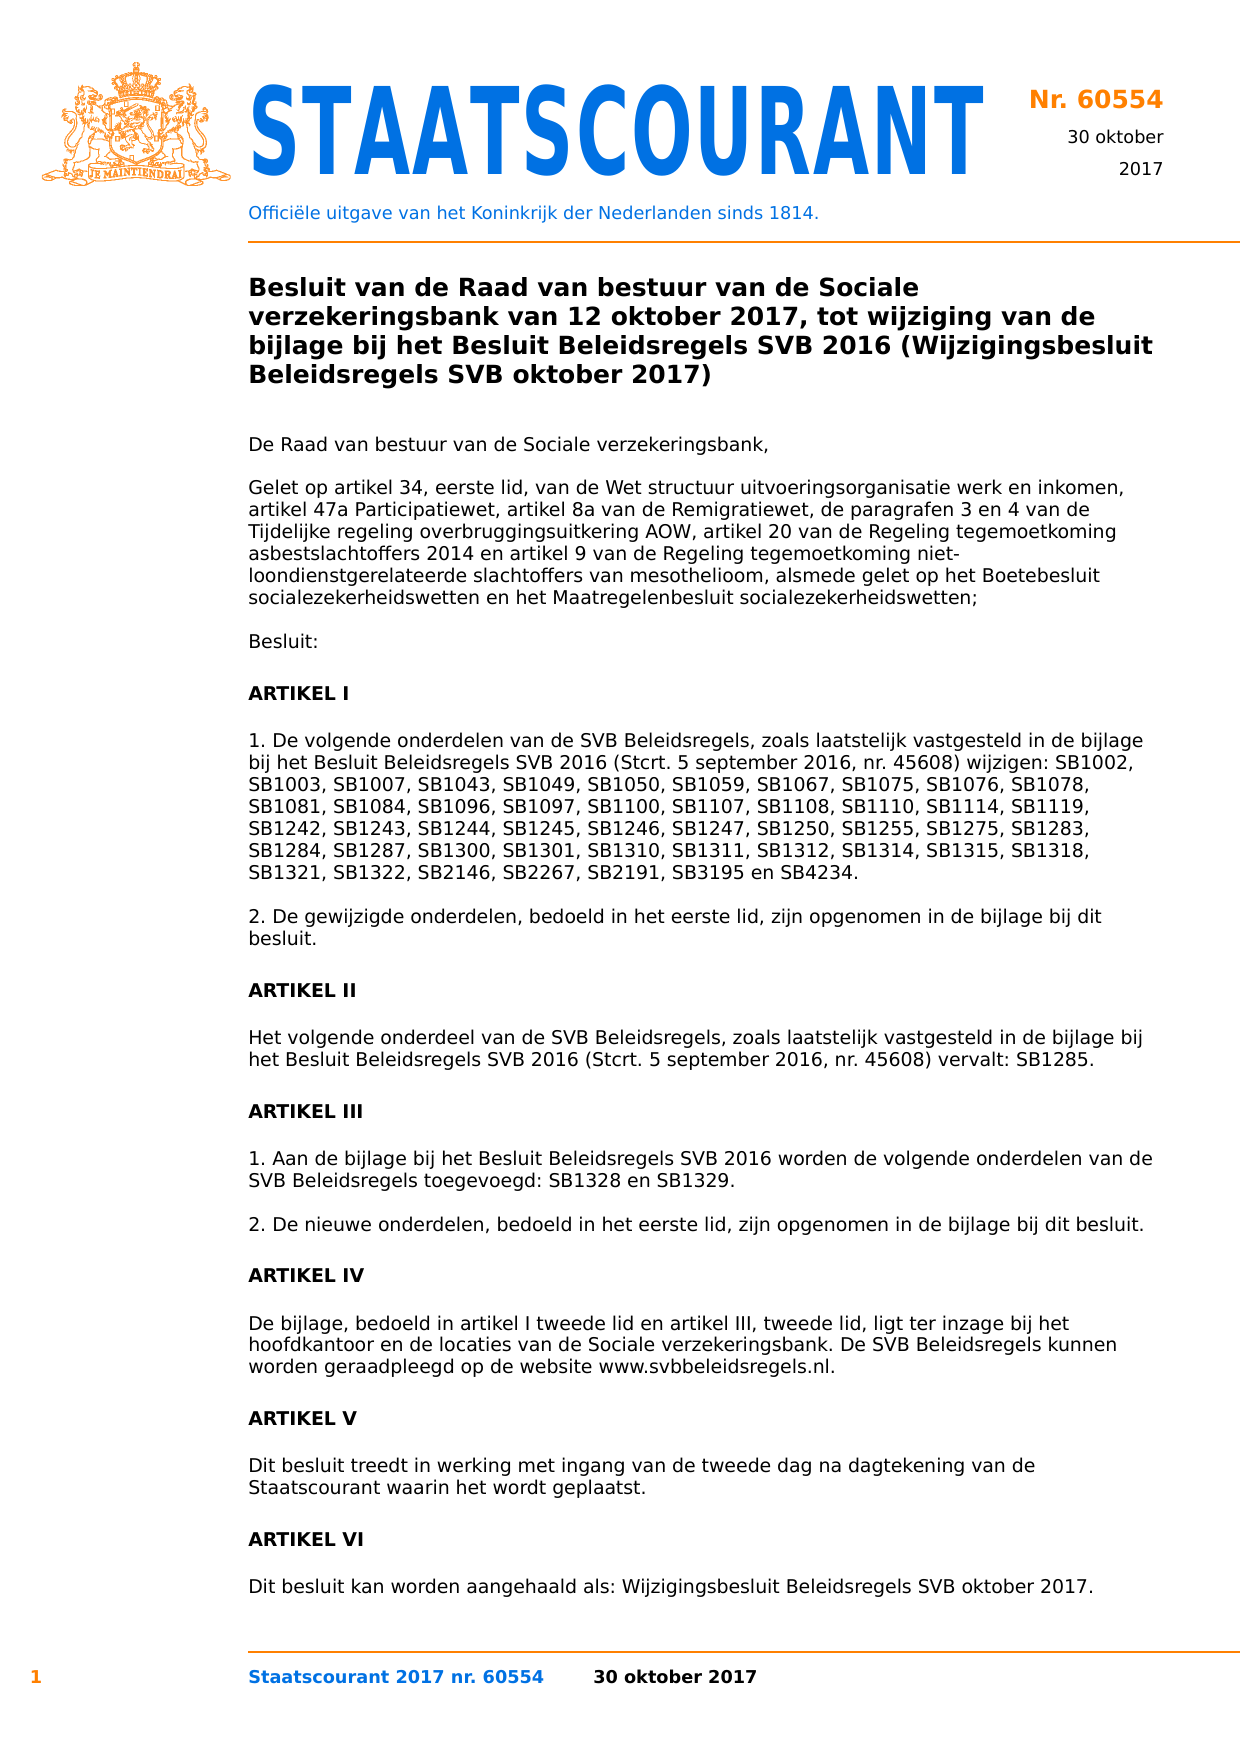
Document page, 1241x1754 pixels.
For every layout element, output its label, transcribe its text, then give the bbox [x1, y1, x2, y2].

subtitle ARTIKEL I [248, 683, 1163, 705]
subtitle ARTIKEL III [248, 1101, 1163, 1123]
text Dit besluit treedt in werking met ingang van de tweede dag na dagtekening van de Staatscourant waarin het wordt geplaatst. [248, 1455, 1163, 1499]
text 2. De nieuwe onderdelen, bedoeld in het eerste lid, zijn opgenomen in de bijlage bij dit besluit. [248, 1213, 1163, 1235]
text Gelet op artikel 34, eerste lid, van de Wet structuur uitvoeringsorganisatie werk en inkomen, artikel 47a Participatiewet, artikel 8a van de Remigratiewet, de paragrafen 3 en 4 van de Tijdelijke regeling overbruggingsuitkering AOW, artikel 20 van de Regeling tegemoetkoming asbestslachtoffers 2014 en artikel 9 van de Regeling tegemoetkoming niet-loondienstgerelateerde slachtoffers van mesothelioom, alsmede gelet op het Boetebesluit socialezekerheidswetten en het Maatregelenbesluit socialezekerheidswetten; [248, 477, 1163, 609]
text 2. De gewijzigde onderdelen, bedoeld in het eerste lid, zijn opgenomen in de bijlage bij dit besluit. [248, 906, 1163, 950]
text 1. De volgende onderdelen van de SVB Beleidsregels, zoals laatstelijk vastgesteld in de bijlage bij het Besluit Beleidsregels SVB 2016 (Stcrt. 5 september 2016, nr. 45608) wijzigen: SB1002, SB1003, SB1007, SB1043, SB1049, SB1050, SB1059, SB1067, SB1075, SB1076, SB1078, SB1081, SB1084, SB1096, SB1097, SB1100, SB1107, SB1108, SB1110, SB1114, SB1119, SB1242, SB1243, SB1244, SB1245, SB1246, SB1247, SB1250, SB1255, SB1275, SB1283, SB1284, SB1287, SB1300, SB1301, SB1310, SB1311, SB1312, SB1314, SB1315, SB1318, SB1321, SB1322, SB2146, SB2267, SB2191, SB3195 en SB4234. [248, 730, 1163, 884]
text Dit besluit kan worden aangehaald als: Wijzigingsbesluit Beleidsregels SVB oktober 2017. [248, 1576, 1163, 1598]
subtitle Besluit van de Raad van bestuur van de Sociale verzekeringsbank van 12 oktober 2017, tot wijziging van de bijlage bij het Besluit Beleidsregels SVB 2016 (Wijzigingsbesluit Beleidsregels SVB oktober 2017) [248, 273, 1163, 390]
table_header Nr. 60554 [998, 62, 1240, 121]
subtitle ARTIKEL V [248, 1408, 1163, 1430]
subtitle ARTIKEL II [248, 980, 1163, 1002]
table_header STAATSCOURANT [248, 62, 998, 203]
table_cell 30 oktober [998, 121, 1240, 153]
text 1. Aan de bijlage bij het Besluit Beleidsregels SVB 2016 worden de volgende onderdelen van de SVB Beleidsregels toegevoegd: SB1328 en SB1329. [248, 1148, 1163, 1192]
table_header [25, 62, 248, 241]
table_cell Officiële uitgave van het Koninkrijk der Nederlanden sinds 1814. [248, 203, 1240, 241]
table_cell 2017 [998, 153, 1240, 203]
text De bijlage, bedoeld in artikel I tweede lid en artikel III, tweede lid, ligt ter inzage bij het hoofdkantoor en de locaties van de Sociale verzekeringsbank. De SVB Beleidsregels kunnen worden geraadpleegd op de website www.svbbeleidsregels.nl. [248, 1312, 1163, 1378]
picture [41, 62, 231, 186]
subtitle ARTIKEL VI [248, 1529, 1163, 1551]
text De Raad van bestuur van de Sociale verzekeringsbank, [248, 433, 1163, 455]
text Besluit: [248, 631, 1163, 653]
subtitle ARTIKEL IV [248, 1265, 1163, 1287]
text Het volgende onderdeel van de SVB Beleidsregels, zoals laatstelijk vastgesteld in de bijlage bij het Besluit Beleidsregels SVB 2016 (Stcrt. 5 september 2016, nr. 45608) vervalt: SB1285. [248, 1027, 1163, 1071]
